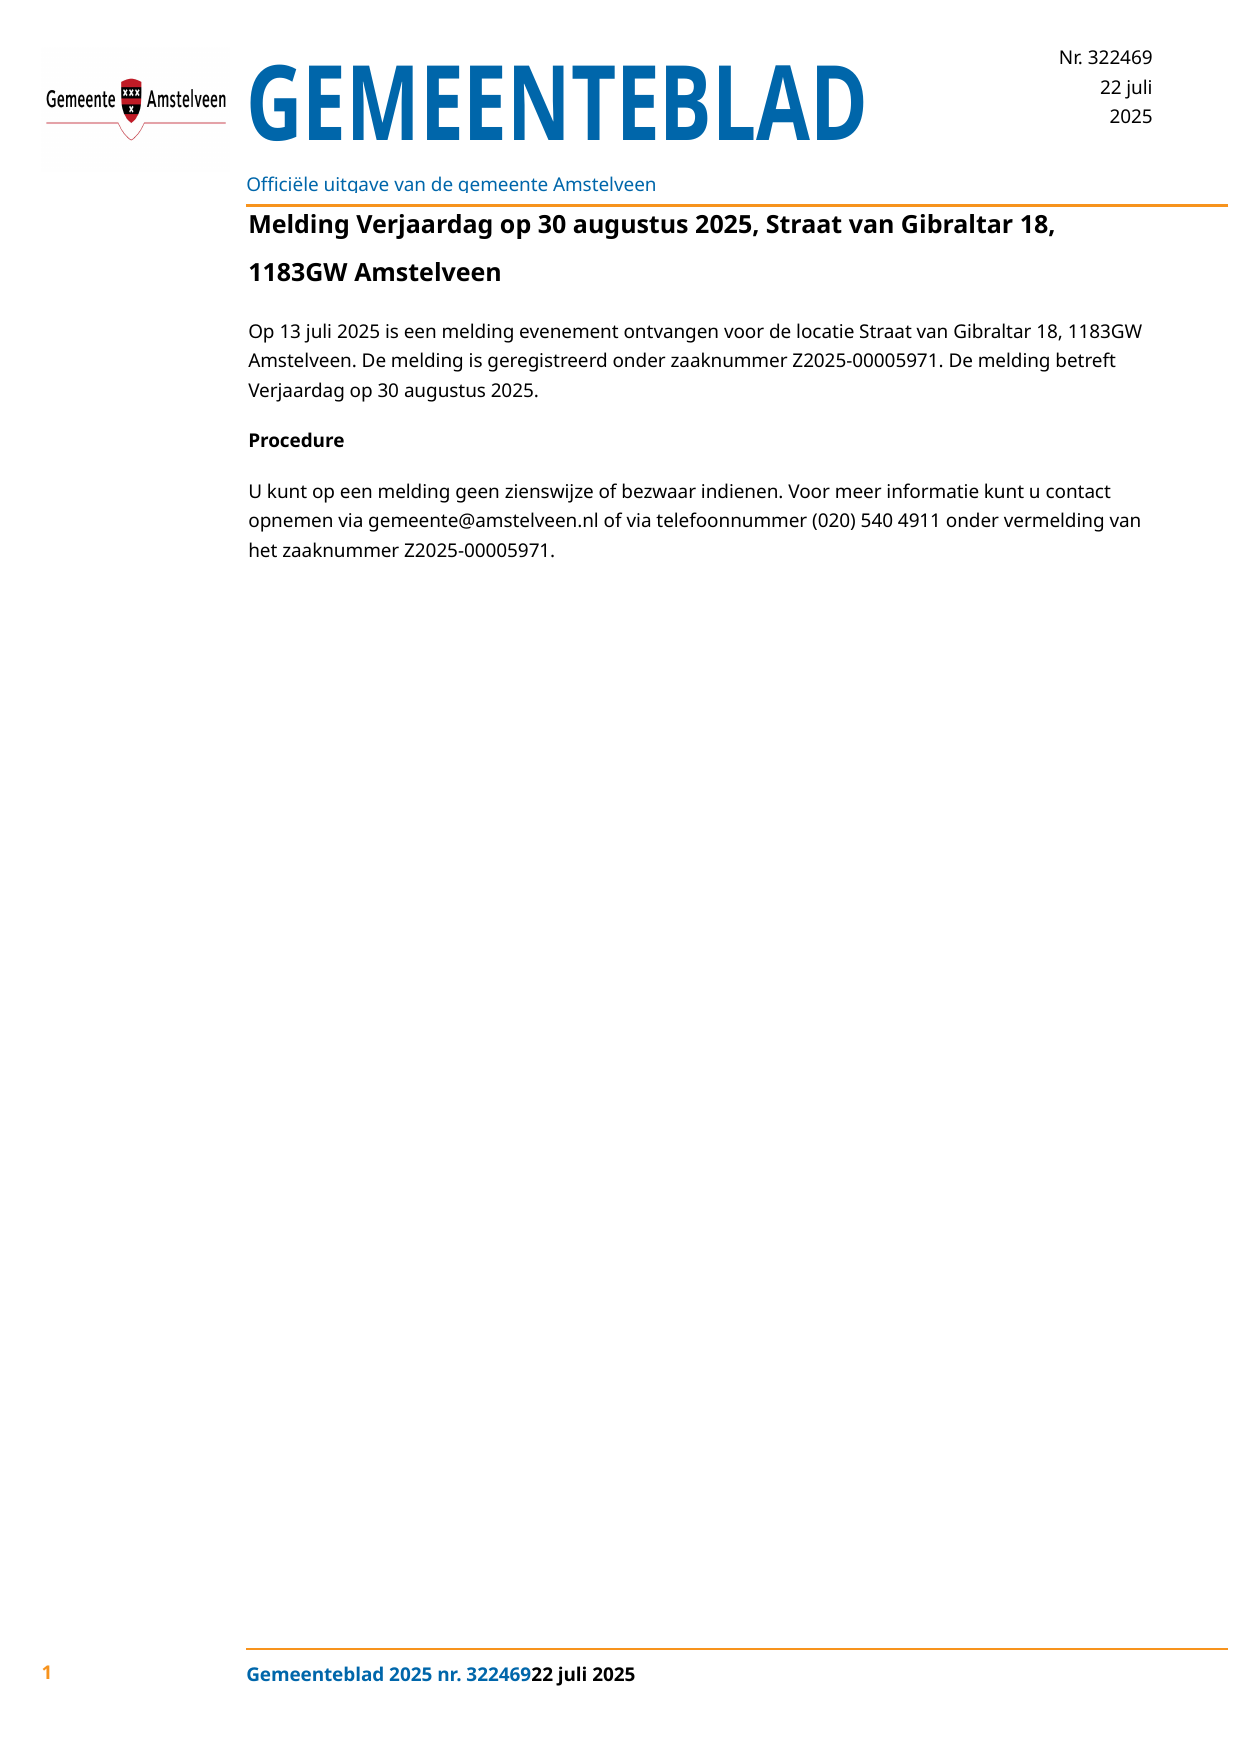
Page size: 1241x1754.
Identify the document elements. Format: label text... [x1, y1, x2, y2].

picture [41, 47, 231, 172]
text Procedure [248, 427, 1152, 453]
text Melding Verjaardag op 30 augustus 2025, Straat van Gibraltar 18, 1183GW Amstelveen [248, 207, 1152, 288]
text U kunt op een melding geen zienswijze of bezwaar indienen. Voor meer informatie kunt u contact opnemen via gemeente@amstelveen.nl of via telefoonnummer (020) 540 4911 onder vermelding van het zaaknummer Z2025-00005971. [248, 478, 1152, 563]
text Op 13 juli 2025 is een melding evenement ontvangen voor de locatie Straat van Gibraltar 18, 1183GW Amstelveen. De melding is geregistreerd onder zaaknummer Z2025-00005971. De melding betreft Verjaardag op 30 augustus 2025. [248, 318, 1152, 403]
